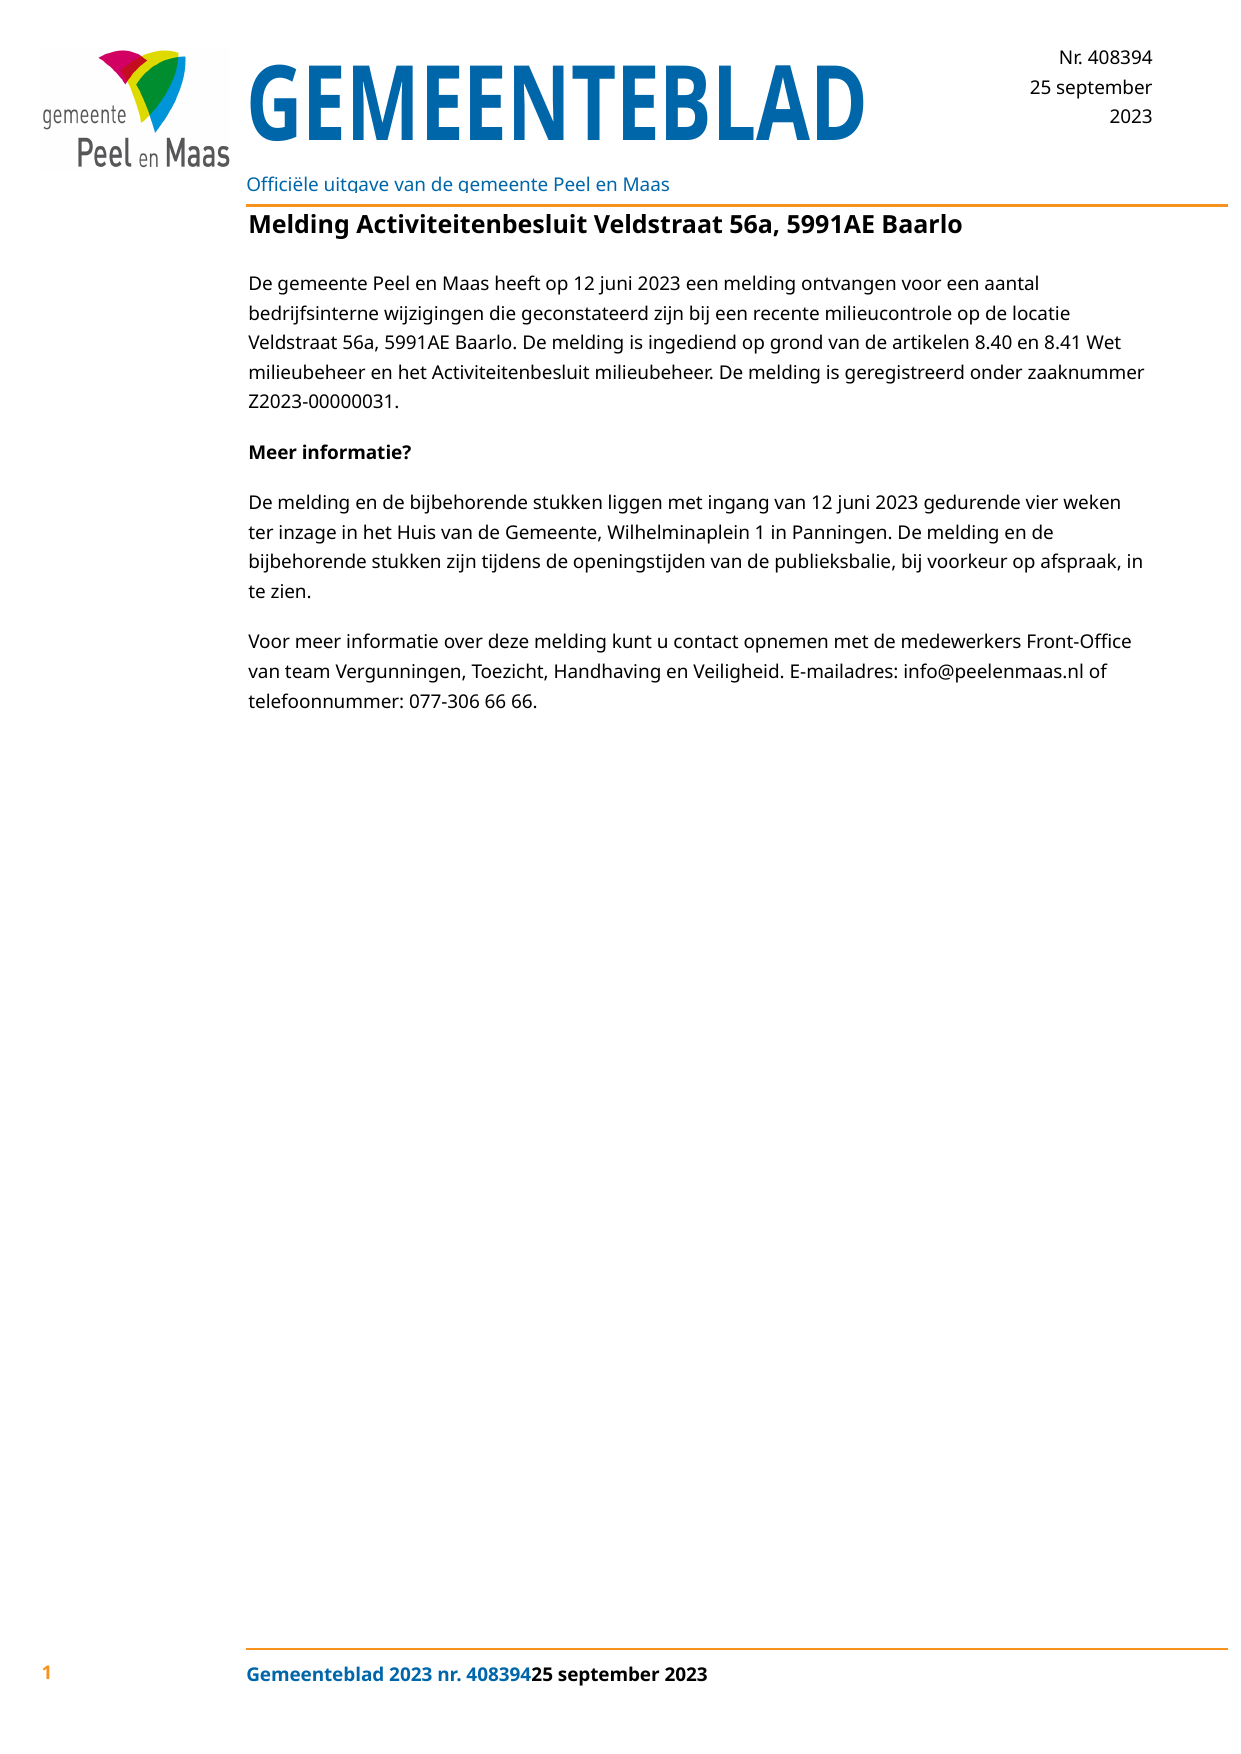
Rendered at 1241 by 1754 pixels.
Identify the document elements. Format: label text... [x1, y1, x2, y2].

text De gemeente Peel en Maas heeft op 12 juni 2023 een melding ontvangen voor een aantal bedrijfsinterne wijzigingen die geconstateerd zijn bij een recente milieucontrole op de locatie Veldstraat 56a, 5991AE Baarlo. De melding is ingediend op grond van de artikelen 8.40 en 8.41 Wet milieubeheer en het Activiteitenbesluit milieubeheer. De melding is geregistreerd onder zaaknummer Z2023-00000031. [248, 270, 1152, 414]
picture [41, 47, 231, 172]
text Melding Activiteitenbesluit Veldstraat 56a, 5991AE Baarlo [248, 207, 1152, 241]
text Meer informatie? [248, 439, 1152, 465]
text Voor meer informatie over deze melding kunt u contact opnemen met de medewerkers Front-Office van team Vergunningen, Toezicht, Handhaving en Veiligheid. E-mailadres: info@peelenmaas.nl of telefoonnummer: 077-306 66 66. [248, 629, 1152, 713]
text De melding en de bijbehorende stukken liggen met ingang van 12 juni 2023 gedurende vier weken ter inzage in het Huis van de Gemeente, Wilhelminaplein 1 in Panningen. De melding en de bijbehorende stukken zijn tijdens de openingstijden van de publieksbalie, bij voorkeur op afspraak, in te zien. [248, 489, 1152, 604]
